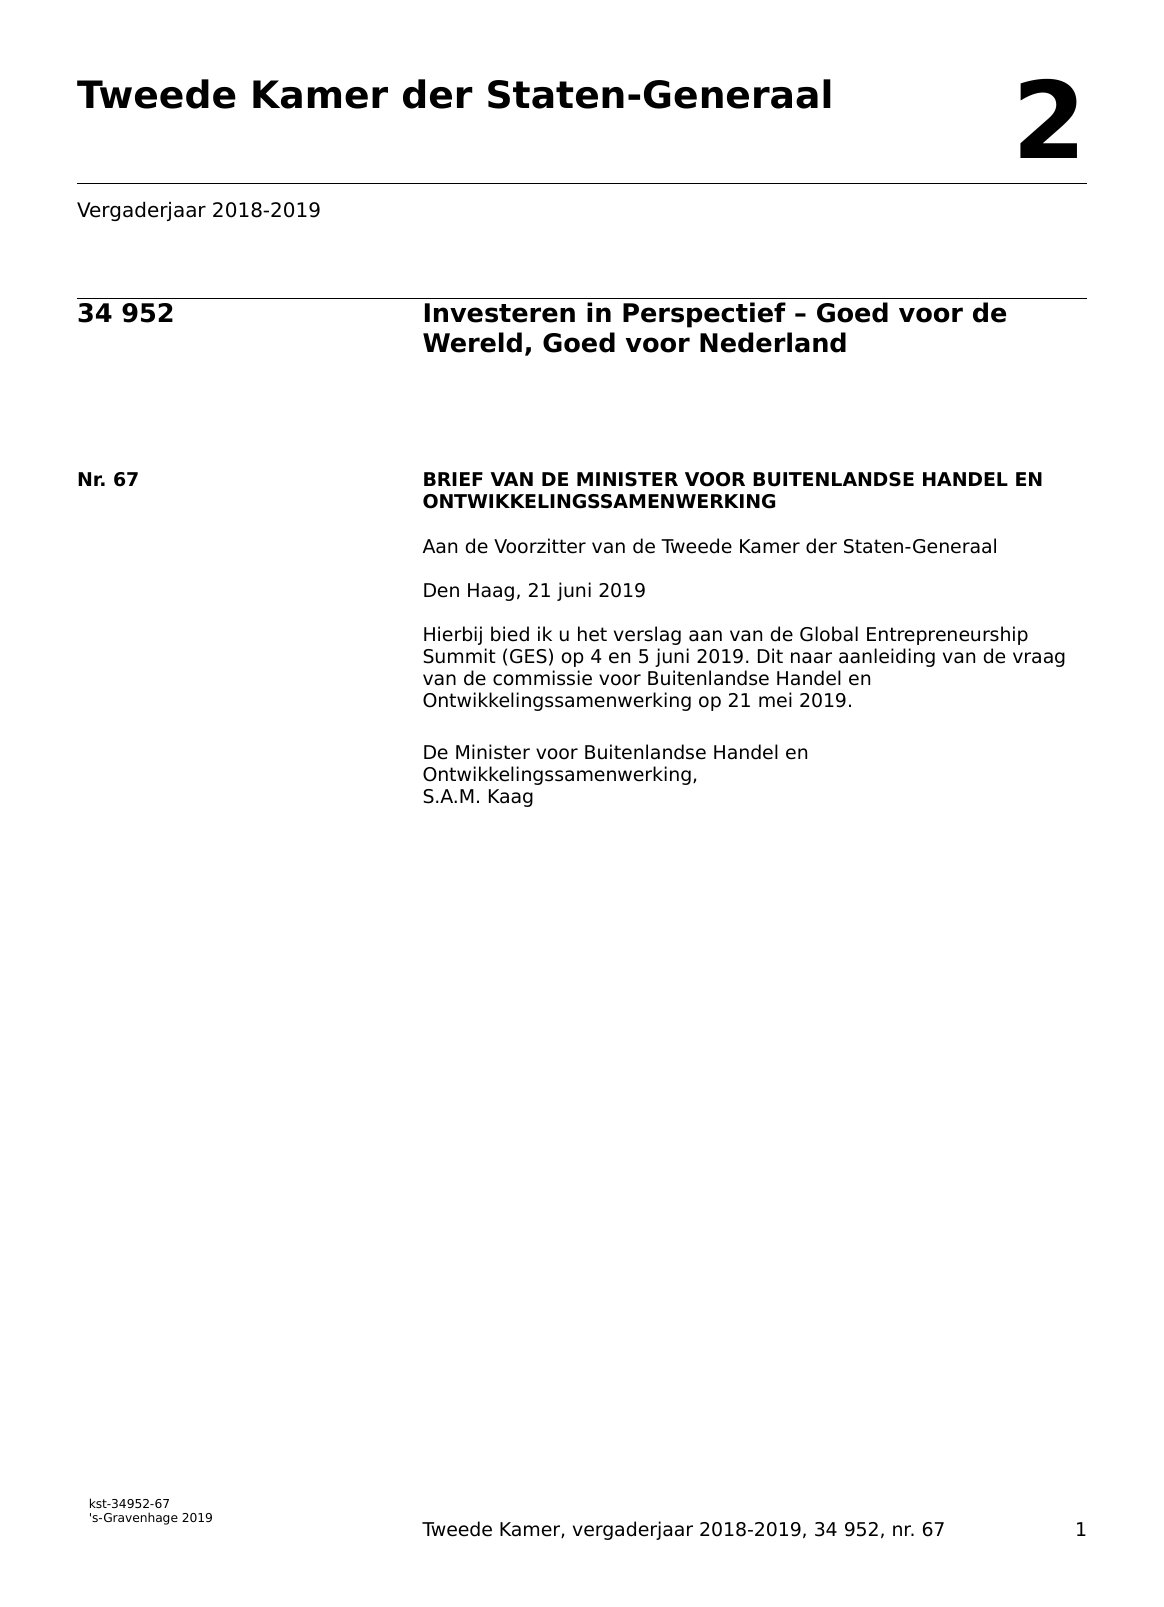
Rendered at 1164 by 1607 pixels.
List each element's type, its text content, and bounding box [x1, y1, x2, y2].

text kst-34952-67 [88, 1497, 323, 1511]
table_header Tweede Kamer der Staten-Generaal [77, 59, 886, 183]
table_header 2 [886, 59, 1087, 183]
text Hierbij bied ik u het verslag aan van de Global Entrepreneurship Summit (GES) op 4 en 5 juni 2019. Dit naar aanleiding van de vraag van de commissie voor Buitenlandse Handel en Ontwikkelingssamenwerking op 21 mei 2019. [422, 624, 1087, 712]
subtitle 34 952 Investeren in Perspectief – Goed voor de Wereld, Goed voor Nederland [77, 299, 1087, 358]
subtitle Nr. 67 BRIEF VAN DE MINISTER VOOR BUITENLANDSE HANDEL EN ONTWIKKELINGSSAMENWERKING [77, 469, 1087, 513]
text De Minister voor Buitenlandse Handel en Ontwikkelingssamenwerking, S.A.M. Kaag [422, 742, 1087, 808]
text Den Haag, 21 juni 2019 [422, 580, 1087, 602]
table_cell Vergaderjaar 2018-2019 [77, 184, 1087, 298]
text 's-Gravenhage 2019 [88, 1511, 323, 1525]
text Aan de Voorzitter van de Tweede Kamer der Staten-Generaal [422, 536, 1087, 557]
